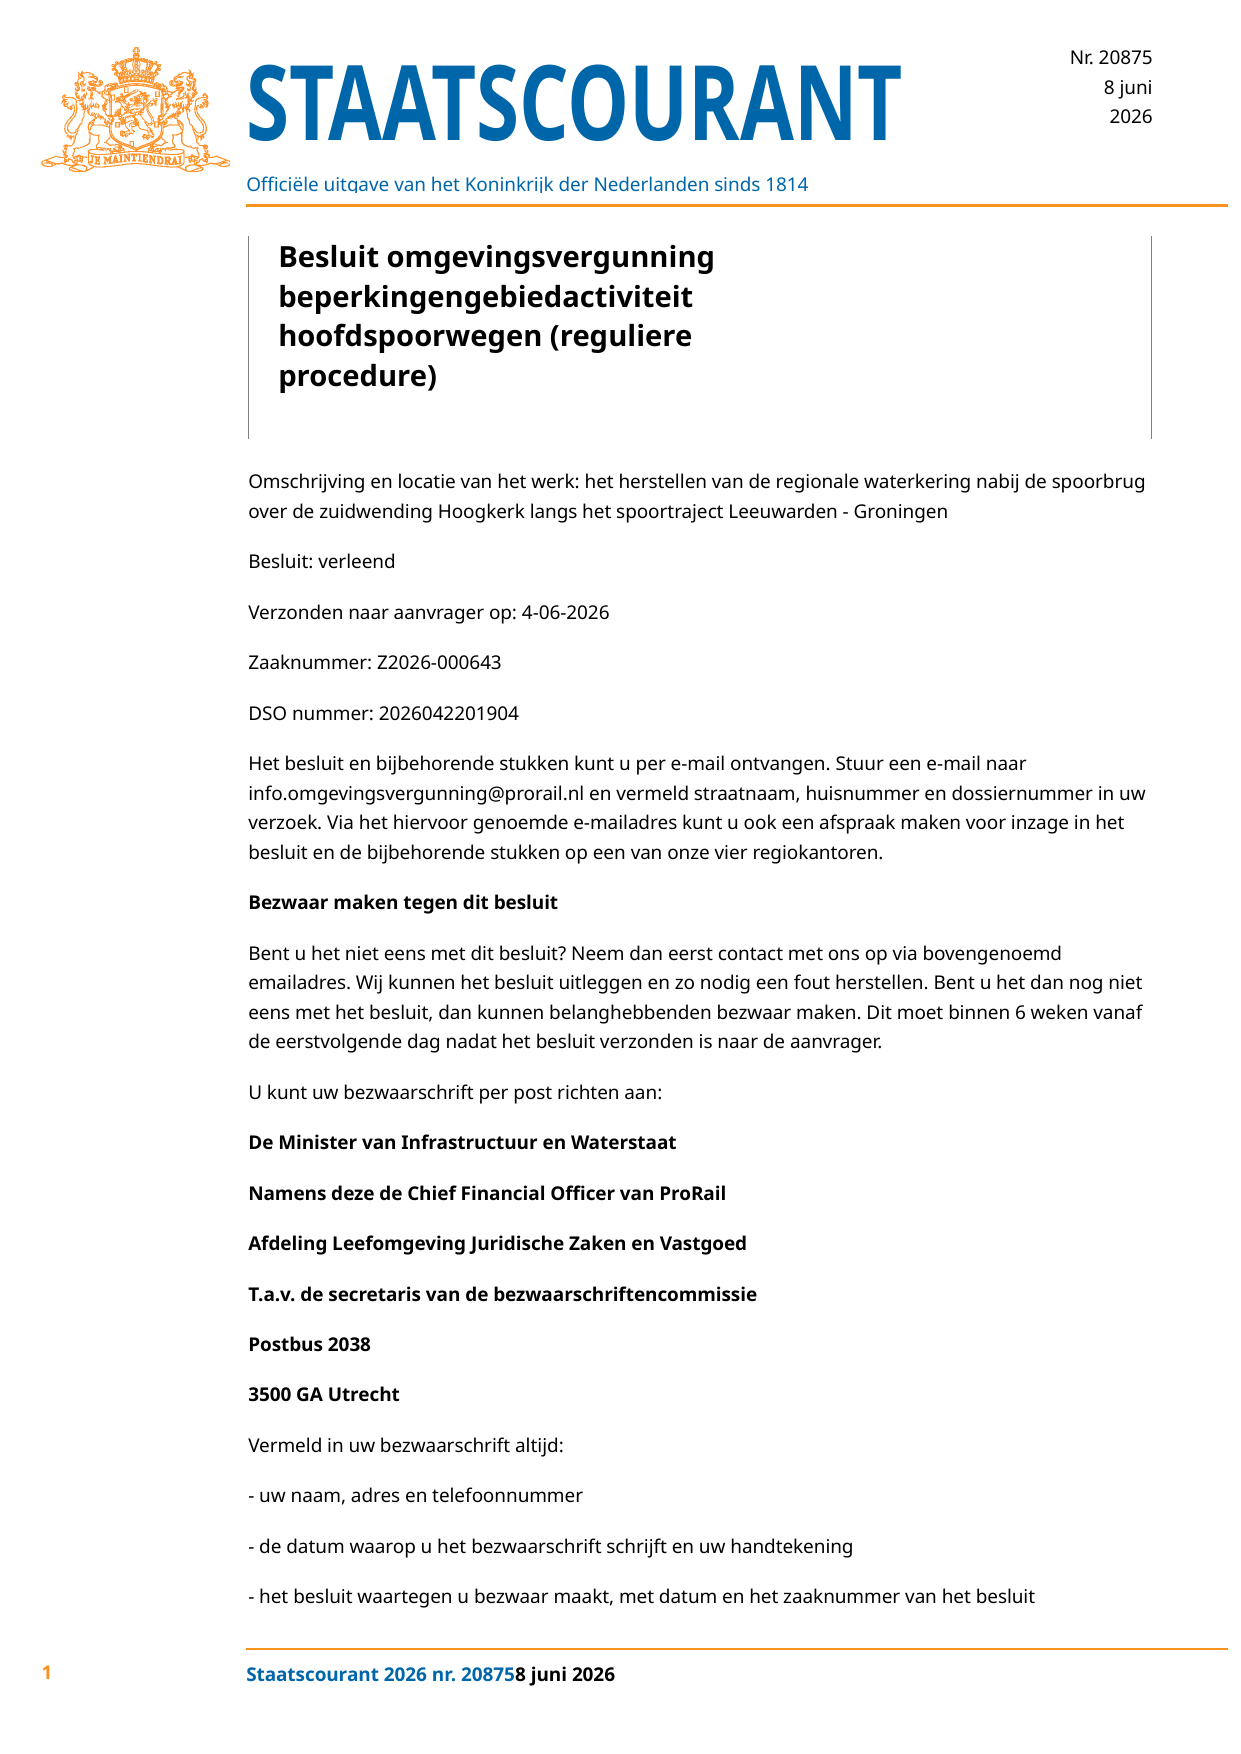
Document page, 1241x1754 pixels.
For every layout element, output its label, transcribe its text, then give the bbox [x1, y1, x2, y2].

table_header [850, 414, 1151, 439]
text Verzonden naar aanvrager op: 4-06-2026 [248, 599, 1152, 625]
text 3500 GA Utrecht [248, 1382, 1152, 1407]
text - het besluit waartegen u bezwaar maakt, met datum en het zaaknummer van het besluit [248, 1583, 1152, 1609]
text Bent u het niet eens met dit besluit? Neem dan eerst contact met ons op via bovengenoemd emailadres. Wij kunnen het besluit uitleggen en zo nodig een fout herstellen. Bent u het dan nog niet eens met het besluit, dan kunnen belanghebbenden bezwaar maken. Dit moet binnen 6 weken vanaf de eerstvolgende dag nadat het besluit verzonden is naar de aanvrager. [248, 940, 1152, 1054]
text - uw naam, adres en telefoonnummer [248, 1482, 1152, 1508]
picture [912, 236, 1090, 414]
text Bezwaar maken tegen dit besluit [248, 889, 1152, 915]
picture [41, 47, 231, 172]
table_header [850, 236, 912, 413]
text U kunt uw bezwaarschrift per post richten aan: [248, 1079, 1152, 1105]
text Postbus 2038 [248, 1331, 1152, 1357]
text DSO nummer: 2026042201904 [248, 700, 1152, 726]
text Omschrijving en locatie van het werk: het herstellen van de regionale waterkering nabij de spoorbrug over de zuidwending Hoogkerk langs het spoortraject Leeuwarden - Groningen [248, 469, 1152, 524]
text Besluit: verleend [248, 549, 1152, 574]
table_header [1090, 236, 1151, 413]
text Afdeling Leefomgeving Juridische Zaken en Vastgoed [248, 1230, 1152, 1256]
text Het besluit en bijbehorende stukken kunt u per e-mail ontvangen. Stuur een e-mail naar info.omgevingsvergunning@prorail.nl en vermeld straatnaam, huisnummer en dossiernummer in uw verzoek. Via het hiervoor genoemde e-mailadres kunt u ook een afspraak maken voor inzage in het besluit en de bijbehorende stukken op een van onze vier regiokantoren. [248, 750, 1152, 865]
text - de datum waarop u het bezwaarschrift schrijft en uw handtekening [248, 1533, 1152, 1558]
text De Minister van Infrastructuur en Waterstaat [248, 1129, 1152, 1155]
text Namens deze de Chief Financial Officer van ProRail [248, 1180, 1152, 1206]
table_header Besluit omgevingsvergunning beperkingengebiedactiviteit hoofdspoorwegen (reguliere procedure) [249, 236, 850, 439]
text Zaaknummer: Z2026-000643 [248, 649, 1152, 675]
text T.a.v. de secretaris van de bezwaarschriftencommissie [248, 1281, 1152, 1306]
text Vermeld in uw bezwaarschrift altijd: [248, 1432, 1152, 1458]
